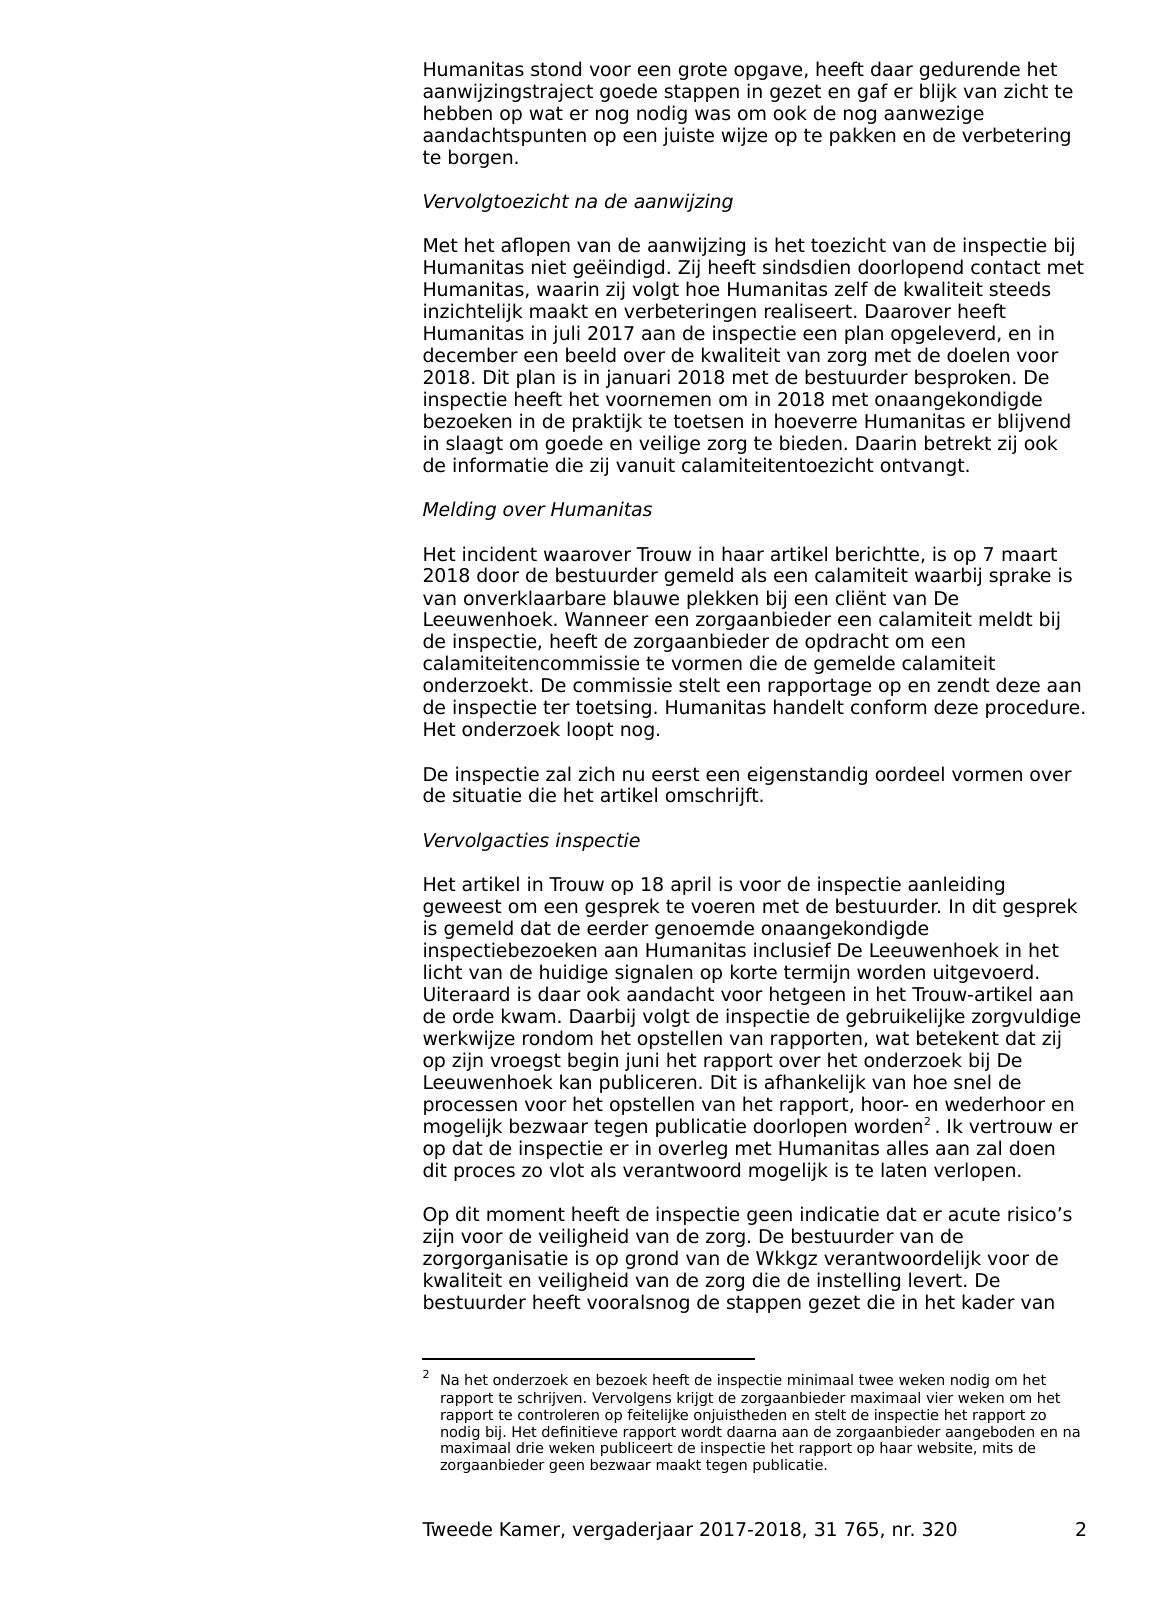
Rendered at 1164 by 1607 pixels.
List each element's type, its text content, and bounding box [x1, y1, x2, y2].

subtitle Vervolgacties inspectie [422, 829, 1087, 852]
subtitle Melding over Humanitas [422, 499, 1087, 521]
subtitle Vervolgtoezicht na de aanwijzing [422, 191, 1087, 213]
text Het incident waarover Trouw in haar artikel berichtte, is op 7 maart 2018 door de bestuurder gemeld als een calamiteit waarbij sprake is van onverklaarbare blauwe plekken bij een cliënt van De Leeuwenhoek. Wanneer een zorgaanbieder een calamiteit meldt bij de inspectie, heeft de zorgaanbieder de opdracht om een calamiteitencommissie te vormen die de gemelde calamiteit onderzoekt. De commissie stelt een rapportage op en zendt deze aan de inspectie ter toetsing. Humanitas handelt conform deze procedure. Het onderzoek loopt nog. [422, 543, 1087, 741]
text Op dit moment heeft de inspectie geen indicatie dat er acute risico’s zijn voor de veiligheid van de zorg. De bestuurder van de zorgorganisatie is op grond van de Wkkgz verantwoordelijk voor de kwaliteit en veiligheid van de zorg die de instelling levert. De bestuurder heeft vooralsnog de stappen gezet die in het kader van [422, 1204, 1087, 1313]
text Het artikel in Trouw op 18 april is voor de inspectie aanleiding geweest om een gesprek te voeren met de bestuurder. In dit gesprek is gemeld dat de eerder genoemde onaangekondigde inspectiebezoeken aan Humanitas inclusief De Leeuwenhoek in het licht van de huidige signalen op korte termijn worden uitgevoerd. Uiteraard is daar ook aandacht voor hetgeen in het Trouw-artikel aan de orde kwam. Daarbij volgt de inspectie de gebruikelijke zorgvuldige werkwijze rondom het opstellen van rapporten, wat betekent dat zij op zijn vroegst begin juni het rapport over het onderzoek bij De Leeuwenhoek kan publiceren. Dit is afhankelijk van hoe snel de processen voor het opstellen van het rapport, hoor- en wederhoor en mogelijk bezwaar tegen publicatie doorlopen worden. Ik vertrouw er op dat de inspectie er in overleg met Humanitas alles aan zal doen dit proces zo vlot als verantwoord mogelijk is te laten verlopen. [422, 874, 1087, 1181]
text De inspectie zal zich nu eerst een eigenstandig oordeel vormen over de situatie die het artikel omschrijft. [422, 763, 1087, 807]
text Humanitas stond voor een grote opgave, heeft daar gedurende het aanwijzingstraject goede stappen in gezet en gaf er blijk van zicht te hebben op wat er nog nodig was om ook de nog aanwezige aandachtspunten op een juiste wijze op te pakken en de verbetering te borgen. [422, 59, 1087, 169]
text Na het onderzoek en bezoek heeft de inspectie minimaal twee weken nodig om het rapport te schrijven. Vervolgens krijgt de zorgaanbieder maximaal vier weken om het rapport te controleren op feitelijke onjuistheden en stelt de inspectie het rapport zo nodig bij. Het definitieve rapport wordt daarna aan de zorgaanbieder aangeboden en na maximaal drie weken publiceert de inspectie het rapport op haar website, mits de zorgaanbieder geen bezwaar maakt tegen publicatie. [422, 1368, 1087, 1474]
text Met het aflopen van de aanwijzing is het toezicht van de inspectie bij Humanitas niet geëindigd. Zij heeft sindsdien doorlopend contact met Humanitas, waarin zij volgt hoe Humanitas zelf de kwaliteit steeds inzichtelijk maakt en verbeteringen realiseert. Daarover heeft Humanitas in juli 2017 aan de inspectie een plan opgeleverd, en in december een beeld over de kwaliteit van zorg met de doelen voor 2018. Dit plan is in januari 2018 met de bestuurder besproken. De inspectie heeft het voornemen om in 2018 met onaangekondigde bezoeken in de praktijk te toetsen in hoeverre Humanitas er blijvend in slaagt om goede en veilige zorg te bieden. Daarin betrekt zij ook de informatie die zij vanuit calamiteitentoezicht ontvangt. [422, 235, 1087, 477]
